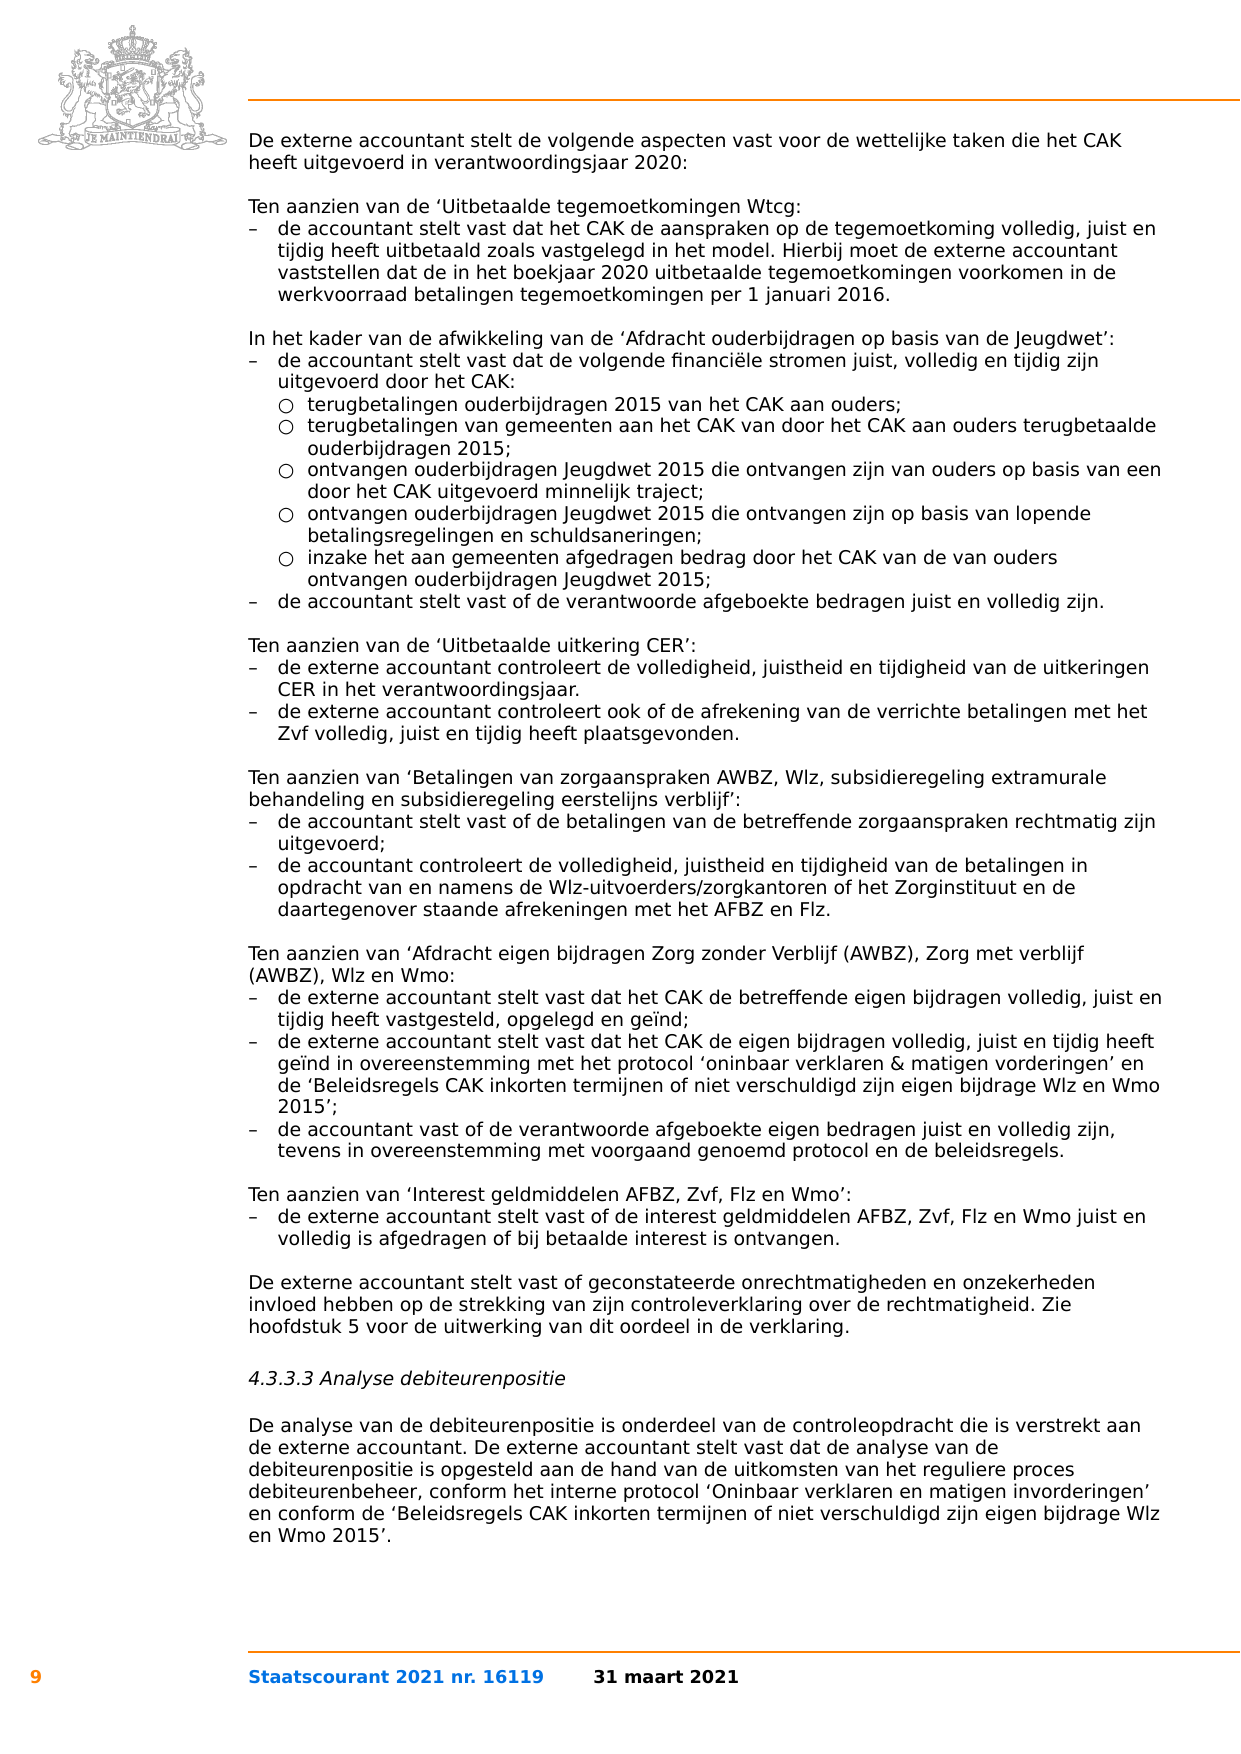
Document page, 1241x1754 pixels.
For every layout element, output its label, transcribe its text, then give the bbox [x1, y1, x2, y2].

text In het kader van de afwikkeling van de ‘Afdracht ouderbijdragen op basis van de Jeugdwet’: [248, 327, 1163, 349]
text – de externe accountant controleert ook of de afrekening van de verrichte betalingen met het Zvf volledig, juist en tijdig heeft plaatsgevonden. [248, 701, 1163, 745]
text ○ ontvangen ouderbijdragen Jeugdwet 2015 die ontvangen zijn op basis van lopende betalingsregelingen en schuldsaneringen; [278, 503, 1163, 547]
text – de externe accountant stelt vast of de interest geldmiddelen AFBZ, Zvf, Flz en Wmo juist en volledig is afgedragen of bij betaalde interest is ontvangen. [248, 1206, 1163, 1250]
text – de accountant stelt vast of de betalingen van de betreffende zorgaanspraken rechtmatig zijn uitgevoerd; [248, 811, 1163, 855]
text – de externe accountant stelt vast dat het CAK de eigen bijdragen volledig, juist en tijdig heeft geïnd in overeenstemming met het protocol ‘oninbaar verklaren & matigen vorderingen’ en de ‘Beleidsregels CAK inkorten termijnen of niet verschuldigd zijn eigen bijdrage Wlz en Wmo 2015’; [248, 1031, 1163, 1118]
text ○ ontvangen ouderbijdragen Jeugdwet 2015 die ontvangen zijn van ouders op basis van een door het CAK uitgevoerd minnelijk traject; [278, 459, 1163, 503]
text ○ terugbetalingen ouderbijdragen 2015 van het CAK aan ouders; [278, 393, 1163, 415]
text – de accountant vast of de verantwoorde afgeboekte eigen bedragen juist en volledig zijn, tevens in overeenstemming met voorgaand genoemd protocol en de beleidsregels. [248, 1118, 1163, 1162]
text ○ terugbetalingen van gemeenten aan het CAK van door het CAK aan ouders terugbetaalde ouderbijdragen 2015; [278, 415, 1163, 459]
text – de externe accountant stelt vast dat het CAK de betreffende eigen bijdragen volledig, juist en tijdig heeft vastgesteld, opgelegd en geïnd; [248, 987, 1163, 1031]
text De externe accountant stelt vast of geconstateerde onrechtmatigheden en onzekerheden invloed hebben op de strekking van zijn controleverklaring over de rechtmatigheid. Zie hoofdstuk 5 voor de uitwerking van dit oordeel in de verklaring. [248, 1272, 1163, 1338]
text – de accountant controleert de volledigheid, juistheid en tijdigheid van de betalingen in opdracht van en namens de Wlz-uitvoerders/zorgkantoren of het Zorginstituut en de daartegenover staande afrekeningen met het AFBZ en Flz. [248, 855, 1163, 921]
text ○ inzake het aan gemeenten afgedragen bedrag door het CAK van de van ouders ontvangen ouderbijdragen Jeugdwet 2015; [278, 547, 1163, 591]
text Ten aanzien van ‘Betalingen van zorgaanspraken AWBZ, Wlz, subsidieregeling extramurale behandeling en subsidieregeling eerstelijns verblijf’: [248, 767, 1163, 811]
text – de accountant stelt vast dat de volgende financiële stromen juist, volledig en tijdig zijn uitgevoerd door het CAK: [248, 349, 1163, 393]
text Ten aanzien van ‘Afdracht eigen bijdragen Zorg zonder Verblijf (AWBZ), Zorg met verblijf (AWBZ), Wlz en Wmo: [248, 943, 1163, 987]
text De externe accountant stelt de volgende aspecten vast voor de wettelijke taken die het CAK heeft uitgevoerd in verantwoordingsjaar 2020: [248, 130, 1163, 174]
text Ten aanzien van de ‘Uitbetaalde uitkering CER’: [248, 635, 1163, 657]
text – de accountant stelt vast of de verantwoorde afgeboekte bedragen juist en volledig zijn. [248, 591, 1163, 613]
text – de externe accountant controleert de volledigheid, juistheid en tijdigheid van de uitkeringen CER in het verantwoordingsjaar. [248, 657, 1163, 701]
picture [38, 25, 227, 150]
text Ten aanzien van de ‘Uitbetaalde tegemoetkomingen Wtcg: [248, 196, 1163, 218]
text De analyse van de debiteurenpositie is onderdeel van de controleopdracht die is verstrekt aan de externe accountant. De externe accountant stelt vast dat de analyse van de debiteurenpositie is opgesteld aan de hand van de uitkomsten van het reguliere proces debiteurenbeheer, conform het interne protocol ‘Oninbaar verklaren en matigen invorderingen’ en conform de ‘Beleidsregels CAK inkorten termijnen of niet verschuldigd zijn eigen bijdrage Wlz en Wmo 2015’. [248, 1415, 1163, 1547]
text Ten aanzien van ‘Interest geldmiddelen AFBZ, Zvf, Flz en Wmo’: [248, 1184, 1163, 1206]
subtitle 4.3.3.3 Analyse debiteurenpositie [248, 1368, 1163, 1390]
text – de accountant stelt vast dat het CAK de aanspraken op de tegemoetkoming volledig, juist en tijdig heeft uitbetaald zoals vastgelegd in het model. Hierbij moet de externe accountant vaststellen dat de in het boekjaar 2020 uitbetaalde tegemoetkomingen voorkomen in de werkvoorraad betalingen tegemoetkomingen per 1 januari 2016. [248, 218, 1163, 306]
